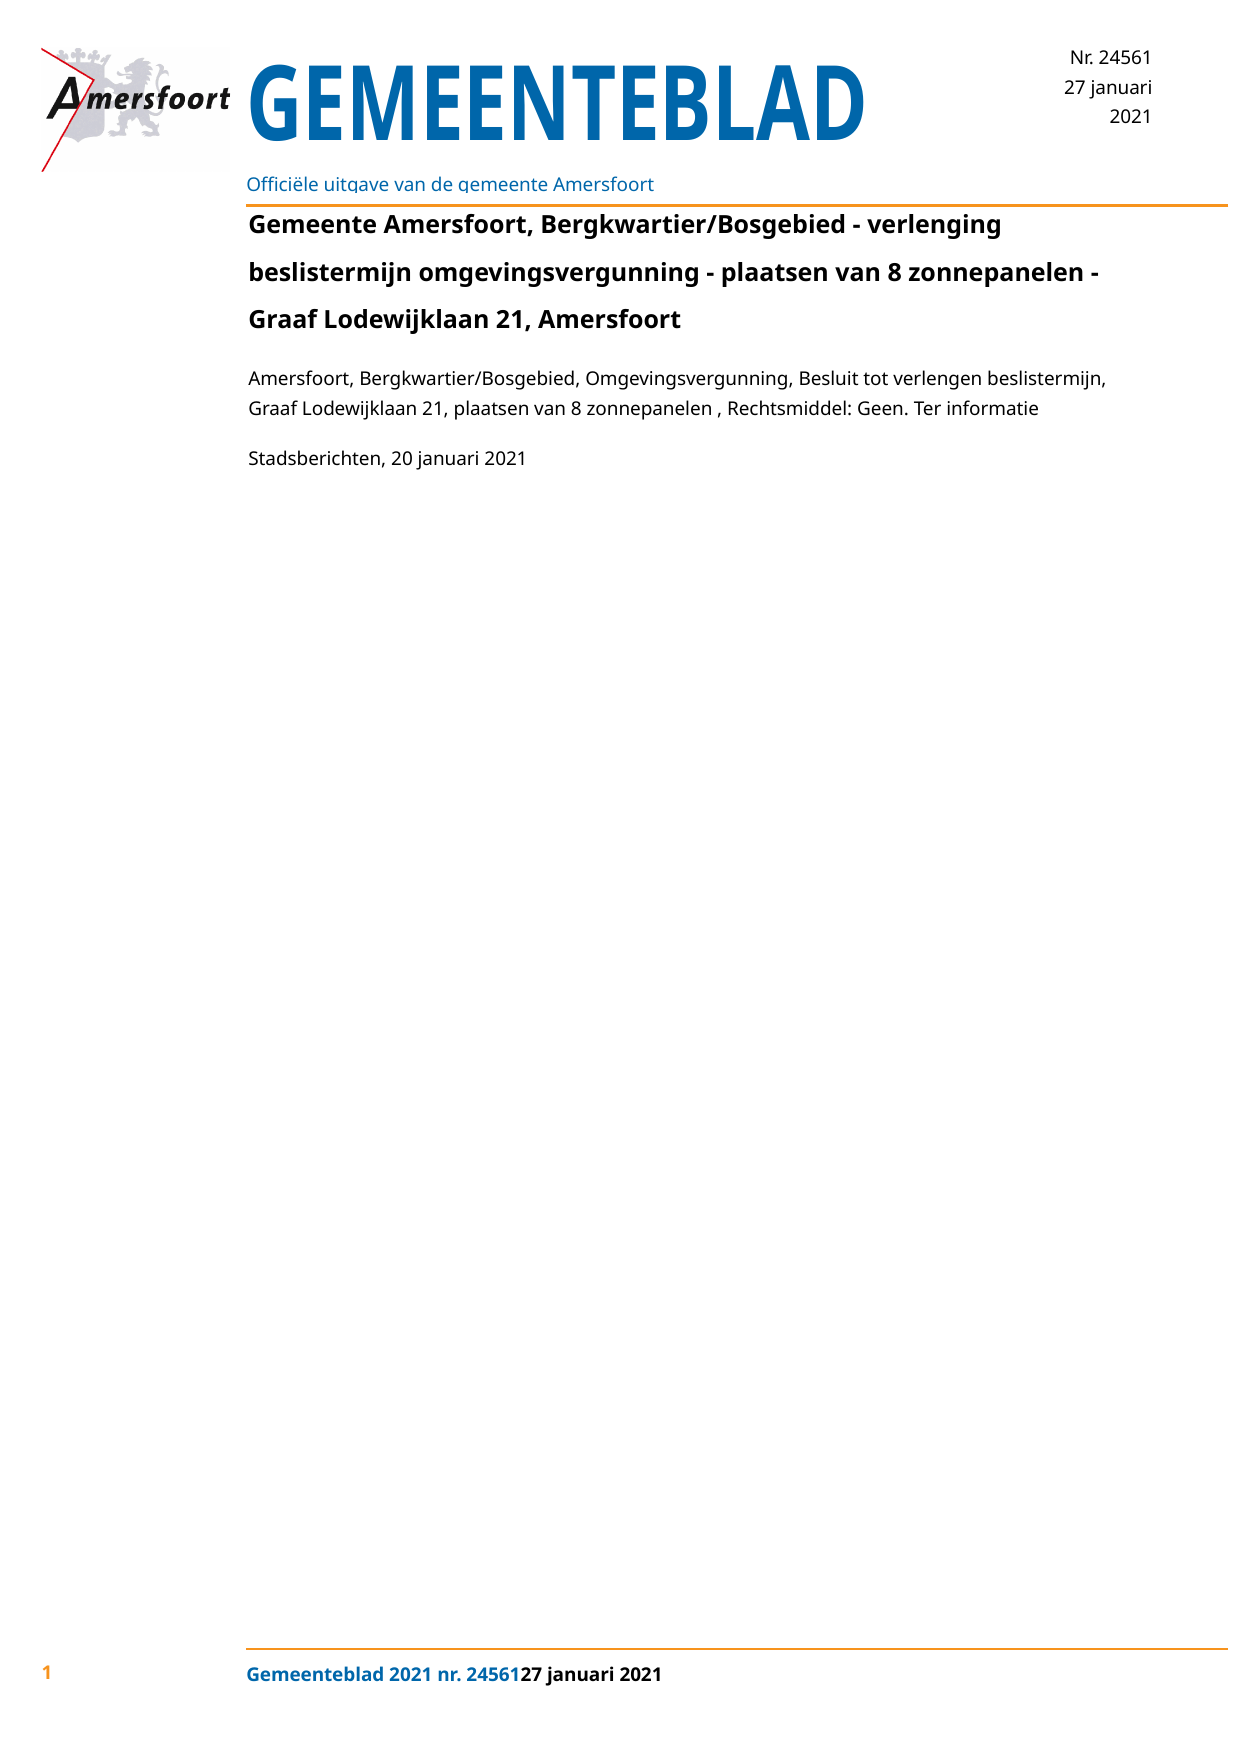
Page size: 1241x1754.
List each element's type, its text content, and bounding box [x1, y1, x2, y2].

text Amersfoort, Bergkwartier/Bosgebied, Omgevingsvergunning, Besluit tot verlengen beslistermijn, Graaf Lodewijklaan 21, plaatsen van 8 zonnepanelen , Rechtsmiddel: Geen. Ter informatie [248, 366, 1152, 421]
text Gemeente Amersfoort, Bergkwartier/Bosgebied - verlenging beslistermijn omgevingsvergunning - plaatsen van 8 zonnepanelen - Graaf Lodewijklaan 21, Amersfoort [248, 207, 1152, 336]
text Stadsberichten, 20 januari 2021 [248, 446, 1152, 471]
picture [41, 47, 231, 172]
